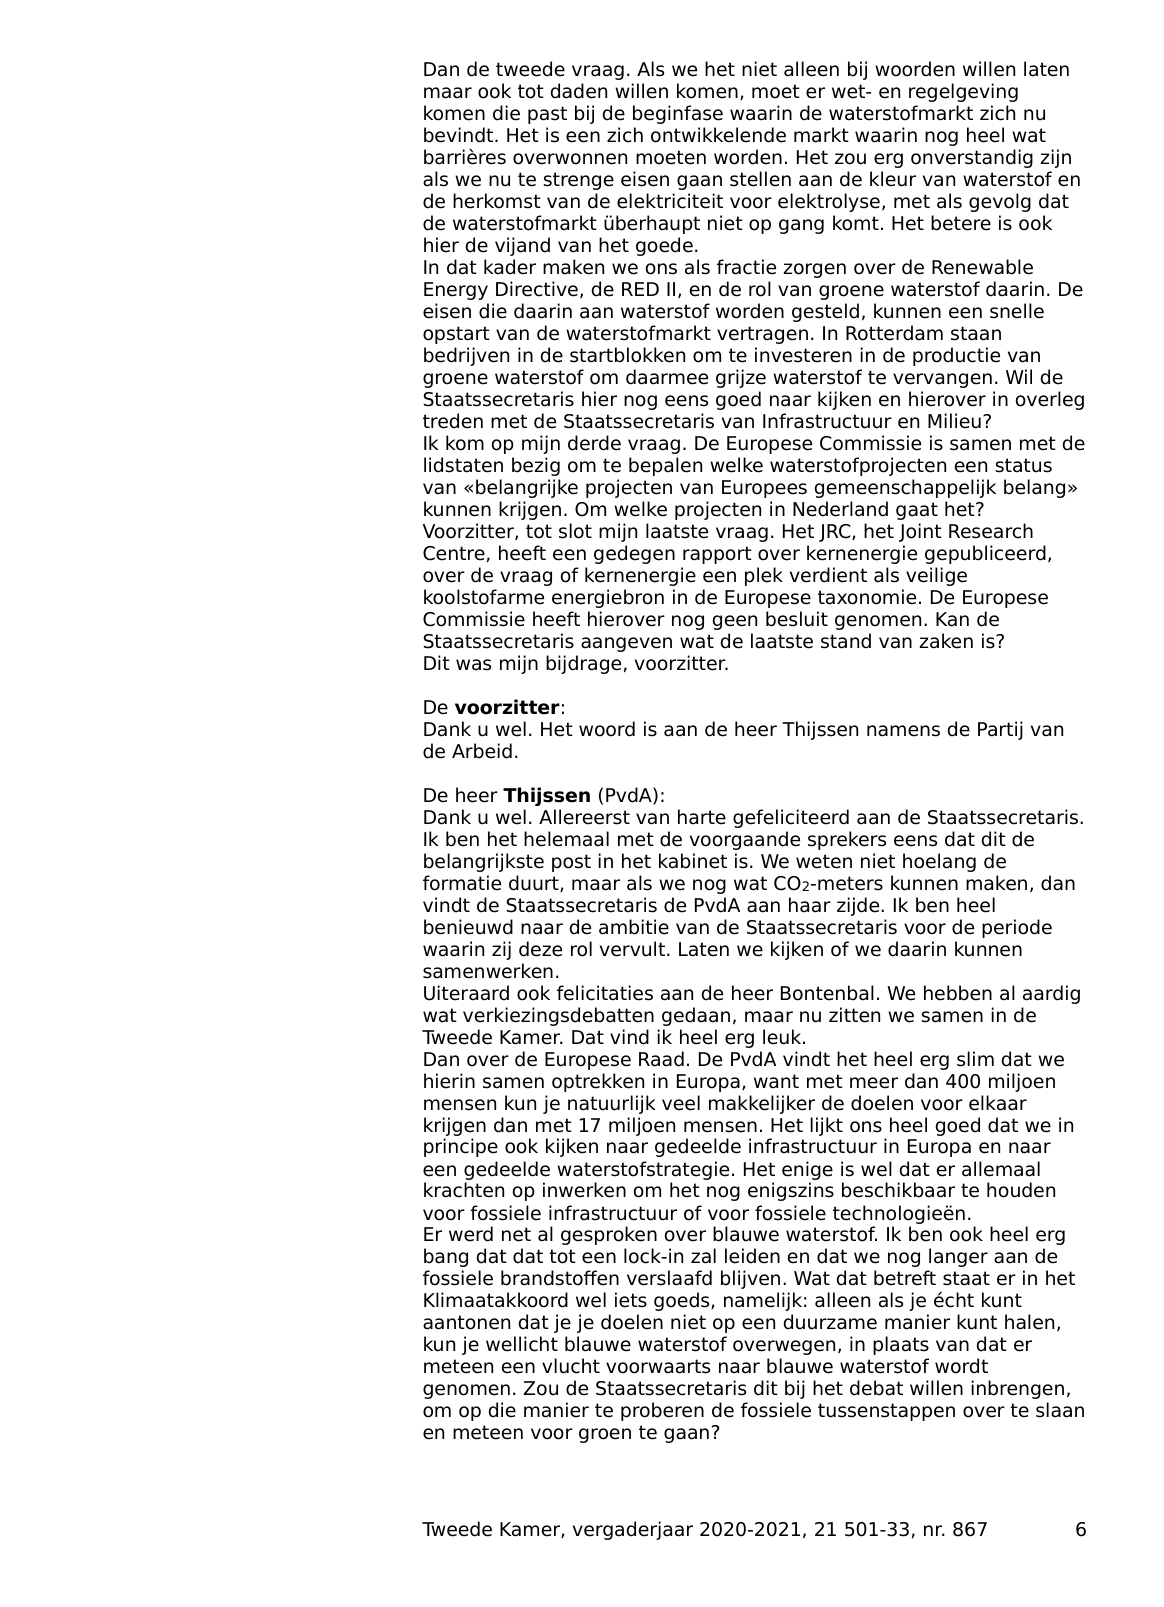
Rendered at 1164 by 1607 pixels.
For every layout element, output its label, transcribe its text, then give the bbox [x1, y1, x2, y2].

text Voorzitter, tot slot mijn laatste vraag. Het JRC, het Joint Research Centre, heeft een gedegen rapport over kernenergie gepubliceerd, over de vraag of kernenergie een plek verdient als veilige koolstofarme energiebron in de Europese taxonomie. De Europese Commissie heeft hierover nog geen besluit genomen. Kan de Staatssecretaris aangeven wat de laatste stand van zaken is? [422, 521, 1087, 652]
text Dan over de Europese Raad. De PvdA vindt het heel erg slim dat we hierin samen optrekken in Europa, want met meer dan 400 miljoen mensen kun je natuurlijk veel makkelijker de doelen voor elkaar krijgen dan met 17 miljoen mensen. Het lijkt ons heel goed dat we in principe ook kijken naar gedeelde infrastructuur in Europa en naar een gedeelde waterstofstrategie. Het enige is wel dat er allemaal krachten op inwerken om het nog enigszins beschikbaar te houden voor fossiele infrastructuur of voor fossiele technologieën. [422, 1048, 1087, 1224]
text Dit was mijn bijdrage, voorzitter. [422, 652, 1087, 674]
text De voorzitter: [422, 697, 1087, 719]
text Dank u wel. Allereerst van harte gefeliciteerd aan de Staatssecretaris. Ik ben het helemaal met de voorgaande sprekers eens dat dit de belangrijkste post in het kabinet is. We weten niet hoelang de formatie duurt, maar als we nog wat CO2-meters kunnen maken, dan vindt de Staatssecretaris de PvdA aan haar zijde. Ik ben heel benieuwd naar de ambitie van de Staatssecretaris voor de periode waarin zij deze rol vervult. Laten we kijken of we daarin kunnen samenwerken. [422, 807, 1087, 983]
text Dank u wel. Het woord is aan de heer Thijssen namens de Partij van de Arbeid. [422, 719, 1087, 763]
text De heer Thijssen (PvdA): [422, 785, 1087, 807]
text Dan de tweede vraag. Als we het niet alleen bij woorden willen laten maar ook tot daden willen komen, moet er wet- en regelgeving komen die past bij de beginfase waarin de waterstofmarkt zich nu bevindt. Het is een zich ontwikkelende markt waarin nog heel wat barrières overwonnen moeten worden. Het zou erg onverstandig zijn als we nu te strenge eisen gaan stellen aan de kleur van waterstof en de herkomst van de elektriciteit voor elektrolyse, met als gevolg dat de waterstofmarkt überhaupt niet op gang komt. Het betere is ook hier de vijand van het goede. [422, 59, 1087, 257]
text Er werd net al gesproken over blauwe waterstof. Ik ben ook heel erg bang dat dat tot een lock-in zal leiden en dat we nog langer aan de fossiele brandstoffen verslaafd blijven. Wat dat betreft staat er in het Klimaatakkoord wel iets goeds, namelijk: alleen als je écht kunt aantonen dat je je doelen niet op een duurzame manier kunt halen, kun je wellicht blauwe waterstof overwegen, in plaats van dat er meteen een vlucht voorwaarts naar blauwe waterstof wordt genomen. Zou de Staatssecretaris dit bij het debat willen inbrengen, om op die manier te proberen de fossiele tussenstappen over te slaan en meteen voor groen te gaan? [422, 1224, 1087, 1444]
text In dat kader maken we ons als fractie zorgen over de Renewable Energy Directive, de RED II, en de rol van groene waterstof daarin. De eisen die daarin aan waterstof worden gesteld, kunnen een snelle opstart van de waterstofmarkt vertragen. In Rotterdam staan bedrijven in de startblokken om te investeren in de productie van groene waterstof om daarmee grijze waterstof te vervangen. Wil de Staatssecretaris hier nog eens goed naar kijken en hierover in overleg treden met de Staatssecretaris van Infrastructuur en Milieu? [422, 257, 1087, 433]
text Uiteraard ook felicitaties aan de heer Bontenbal. We hebben al aardig wat verkiezingsdebatten gedaan, maar nu zitten we samen in de Tweede Kamer. Dat vind ik heel erg leuk. [422, 983, 1087, 1048]
text Ik kom op mijn derde vraag. De Europese Commissie is samen met de lidstaten bezig om te bepalen welke waterstofprojecten een status van «belangrijke projecten van Europees gemeenschappelijk belang» kunnen krijgen. Om welke projecten in Nederland gaat het? [422, 433, 1087, 521]
